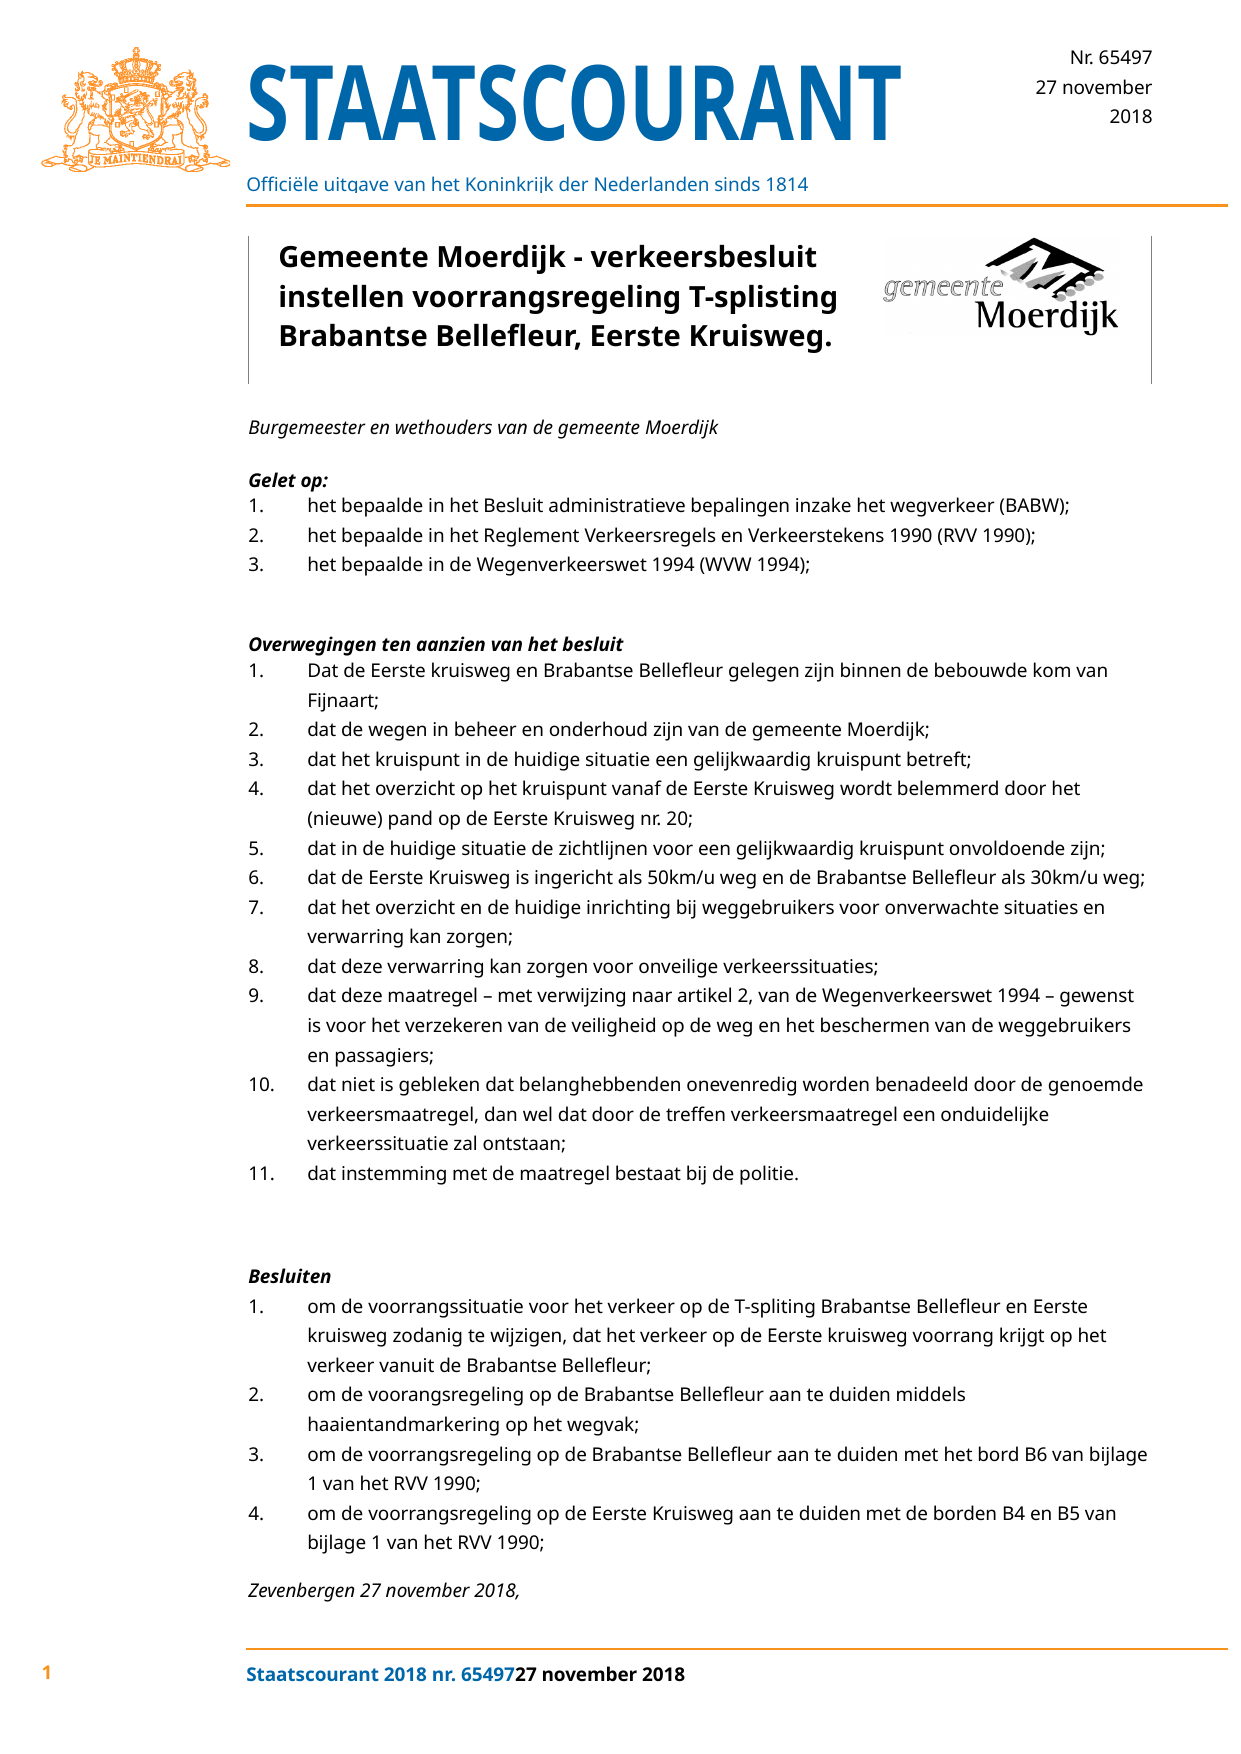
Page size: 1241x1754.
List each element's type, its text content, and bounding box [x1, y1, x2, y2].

list dat het kruispunt in de huidige situatie een gelijkwaardig kruispunt betreft; [248, 746, 1152, 772]
list om de voorrangsregeling op de Eerste Kruisweg aan te duiden met de borden B4 en B5 van bijlage 1 van het RVV 1990; [248, 1500, 1152, 1555]
list dat instemming met de maatregel bestaat bij de politie. [248, 1160, 1152, 1186]
list dat het overzicht en de huidige inrichting bij weggebruikers voor onverwachte situaties en verwarring kan zorgen; [248, 894, 1152, 949]
list om de voorrangsregeling op de Brabantse Bellefleur aan te duiden met het bord B6 van bijlage 1 van het RVV 1990; [248, 1441, 1152, 1496]
picture [882, 236, 1119, 336]
list dat niet is gebleken dat belanghebbenden onevenredig worden benadeeld door de genoemde verkeersmaatregel, dan wel dat door de treffen verkeersmaatregel een onduidelijke verkeerssituatie zal ontstaan; [248, 1071, 1152, 1156]
list dat deze verwarring kan zorgen voor onveilige verkeerssituaties; [248, 953, 1152, 979]
list het bepaalde in de Wegenverkeerswet 1994 (WVW 1994); [248, 552, 1152, 577]
list dat de Eerste Kruisweg is ingericht als 50km/u weg en de Brabantse Bellefleur als 30km/u weg; [248, 864, 1152, 890]
list het bepaalde in het Reglement Verkeersregels en Verkeerstekens 1990 (RVV 1990); [248, 522, 1152, 548]
list het bepaalde in het Besluit administratieve bepalingen inzake het wegverkeer (BABW); [248, 492, 1152, 518]
list dat in de huidige situatie de zichtlijnen voor een gelijkwaardig kruispunt onvoldoende zijn; [248, 835, 1152, 860]
text Besluiten [248, 1263, 1152, 1289]
text Gelet op: [248, 467, 1152, 492]
list om de voorangsregeling op de Brabantse Bellefleur aan te duiden middels haaientandmarkering op het wegvak; [248, 1382, 1152, 1437]
list dat het overzicht op het kruispunt vanaf de Eerste Kruisweg wordt belemmerd door het (nieuwe) pand op de Eerste Kruisweg nr. 20; [248, 776, 1152, 831]
list Dat de Eerste kruisweg en Brabantse Bellefleur gelegen zijn binnen de bebouwde kom van Fijnaart; [248, 657, 1152, 712]
picture [41, 47, 231, 172]
text Burgemeester en wethouders van de gemeente Moerdijk [248, 414, 1152, 440]
list om de voorrangssituatie voor het verkeer op de T-spliting Brabantse Bellefleur en Eerste kruisweg zodanig te wijzigen, dat het verkeer op de Eerste kruisweg voorrang krijgt op het verkeer vanuit de Brabantse Bellefleur; [248, 1293, 1152, 1378]
list dat deze maatregel – met verwijzing naar artikel 2, van de Wegenverkeerswet 1994 – gewenst is voor het verzekeren van de veiligheid op de weg en het beschermen van de weggebruikers en passagiers; [248, 983, 1152, 1067]
table_header Gemeente Moerdijk - verkeersbesluit instellen voorrangsregeling T-splisting Brabantse Bellefleur, Eerste Kruisweg. [249, 236, 850, 384]
table_header [850, 236, 1151, 384]
text Zevenbergen 27 november 2018, [248, 1577, 1152, 1603]
list dat de wegen in beheer en onderhoud zijn van de gemeente Moerdijk; [248, 716, 1152, 742]
text Overwegingen ten aanzien van het besluit [248, 631, 1152, 657]
